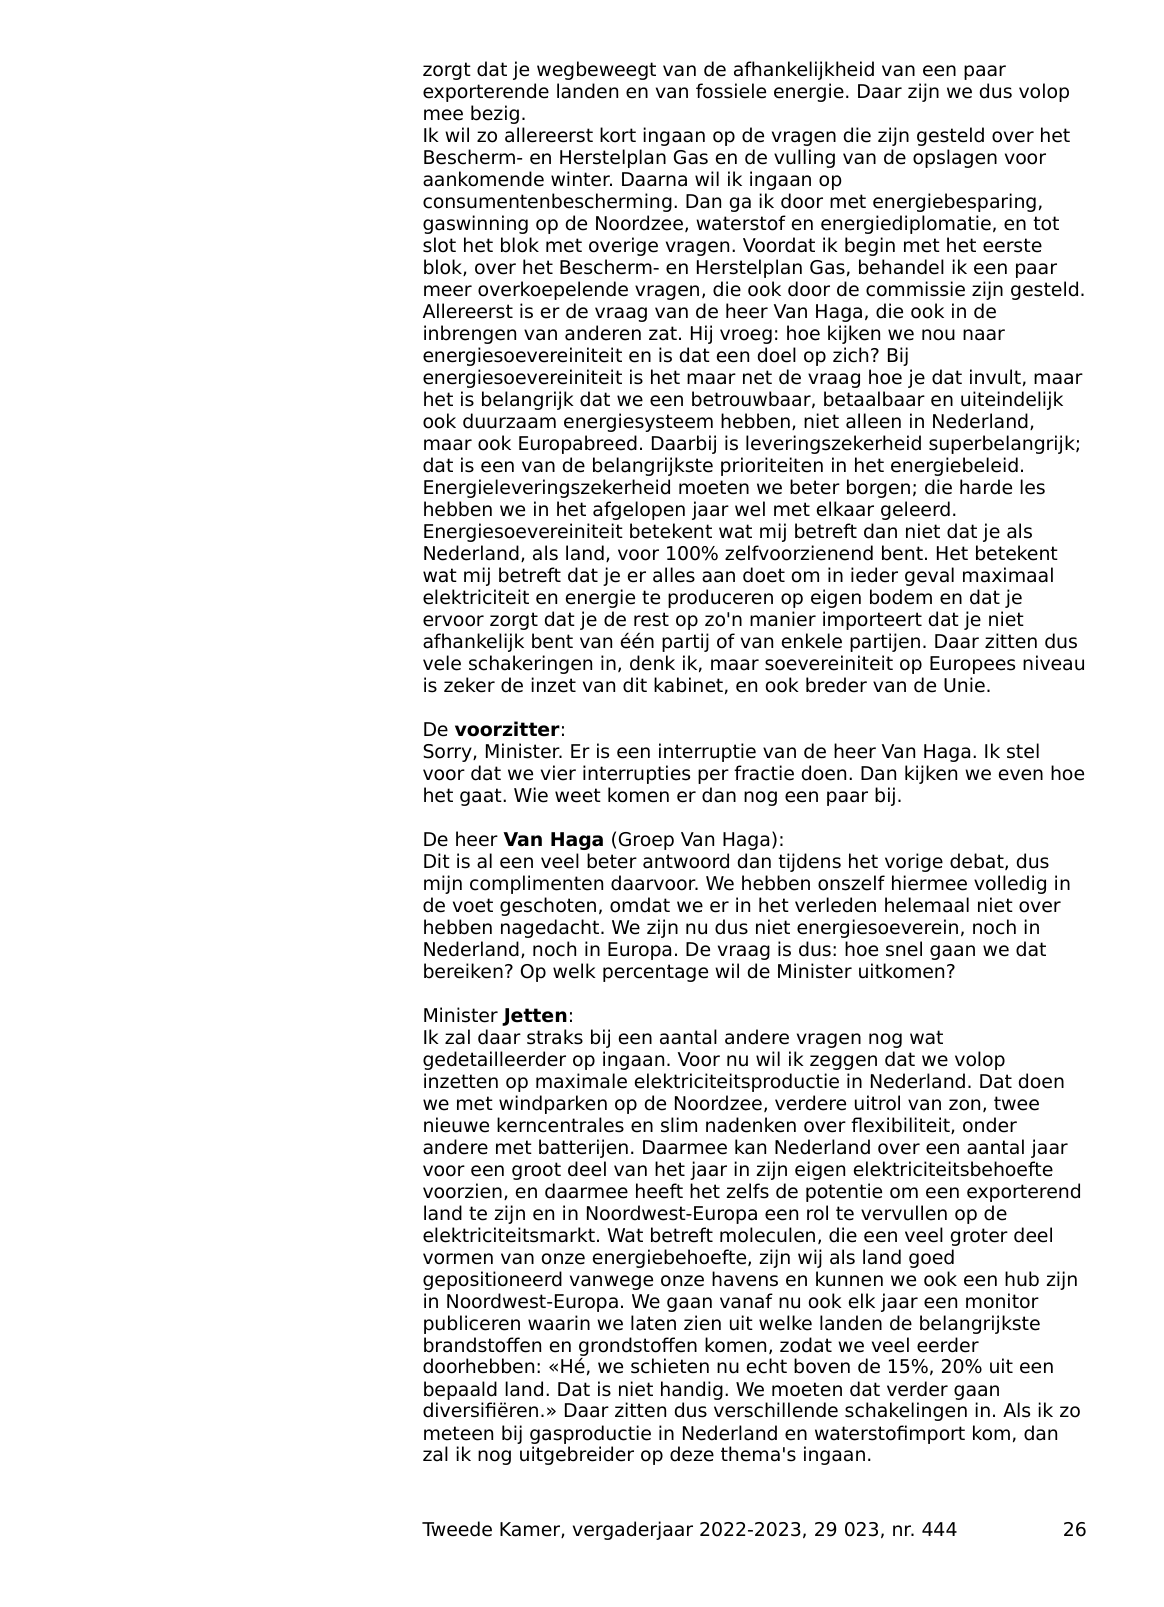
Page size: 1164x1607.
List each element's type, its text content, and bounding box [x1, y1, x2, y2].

text Dit is al een veel beter antwoord dan tijdens het vorige debat, dus mijn complimenten daarvoor. We hebben onszelf hiermee volledig in de voet geschoten, omdat we er in het verleden helemaal niet over hebben nagedacht. We zijn nu dus niet energiesoeverein, noch in Nederland, noch in Europa. De vraag is dus: hoe snel gaan we dat bereiken? Op welk percentage wil de Minister uitkomen? [422, 851, 1087, 983]
text Ik wil zo allereerst kort ingaan op de vragen die zijn gesteld over het Bescherm- en Herstelplan Gas en de vulling van de opslagen voor aankomende winter. Daarna wil ik ingaan op consumentenbescherming. Dan ga ik door met energiebesparing, gaswinning op de Noordzee, waterstof en energiediplomatie, en tot slot het blok met overige vragen. Voordat ik begin met het eerste blok, over het Bescherm- en Herstelplan Gas, behandel ik een paar meer overkoepelende vragen, die ook door de commissie zijn gesteld. [422, 125, 1087, 301]
text De voorzitter: [422, 719, 1087, 741]
text zorgt dat je wegbeweegt van de afhankelijkheid van een paar exporterende landen en van fossiele energie. Daar zijn we dus volop mee bezig. [422, 59, 1087, 125]
text De heer Van Haga (Groep Van Haga): [422, 829, 1087, 851]
text Sorry, Minister. Er is een interruptie van de heer Van Haga. Ik stel voor dat we vier interrupties per fractie doen. Dan kijken we even hoe het gaat. Wie weet komen er dan nog een paar bij. [422, 741, 1087, 807]
text Ik zal daar straks bij een aantal andere vragen nog wat gedetailleerder op ingaan. Voor nu wil ik zeggen dat we volop inzetten op maximale elektriciteitsproductie in Nederland. Dat doen we met windparken op de Noordzee, verdere uitrol van zon, twee nieuwe kerncentrales en slim nadenken over flexibiliteit, onder andere met batterijen. Daarmee kan Nederland over een aantal jaar voor een groot deel van het jaar in zijn eigen elektriciteitsbehoefte voorzien, en daarmee heeft het zelfs de potentie om een exporterend land te zijn en in Noordwest-Europa een rol te vervullen op de elektriciteitsmarkt. Wat betreft moleculen, die een veel groter deel vormen van onze energiebehoefte, zijn wij als land goed gepositioneerd vanwege onze havens en kunnen we ook een hub zijn in Noordwest-Europa. We gaan vanaf nu ook elk jaar een monitor publiceren waarin we laten zien uit welke landen de belangrijkste brandstoffen en grondstoffen komen, zodat we veel eerder doorhebben: «Hé, we schieten nu echt boven de 15%, 20% uit een bepaald land. Dat is niet handig. We moeten dat verder gaan diversifiëren.» Daar zitten dus verschillende schakelingen in. Als ik zo meteen bij gasproductie in Nederland en waterstofimport kom, dan zal ik nog uitgebreider op deze thema's ingaan. [422, 1027, 1087, 1466]
text Minister Jetten: [422, 1005, 1087, 1027]
text Allereerst is er de vraag van de heer Van Haga, die ook in de inbrengen van anderen zat. Hij vroeg: hoe kijken we nou naar energiesoevereiniteit en is dat een doel op zich? Bij energiesoevereiniteit is het maar net de vraag hoe je dat invult, maar het is belangrijk dat we een betrouwbaar, betaalbaar en uiteindelijk ook duurzaam energiesysteem hebben, niet alleen in Nederland, maar ook Europabreed. Daarbij is leveringszekerheid superbelangrijk; dat is een van de belangrijkste prioriteiten in het energiebeleid. Energieleveringszekerheid moeten we beter borgen; die harde les hebben we in het afgelopen jaar wel met elkaar geleerd. Energiesoevereiniteit betekent wat mij betreft dan niet dat je als Nederland, als land, voor 100% zelfvoorzienend bent. Het betekent wat mij betreft dat je er alles aan doet om in ieder geval maximaal elektriciteit en energie te produceren op eigen bodem en dat je ervoor zorgt dat je de rest op zo'n manier importeert dat je niet afhankelijk bent van één partij of van enkele partijen. Daar zitten dus vele schakeringen in, denk ik, maar soevereiniteit op Europees niveau is zeker de inzet van dit kabinet, en ook breder van de Unie. [422, 301, 1087, 696]
